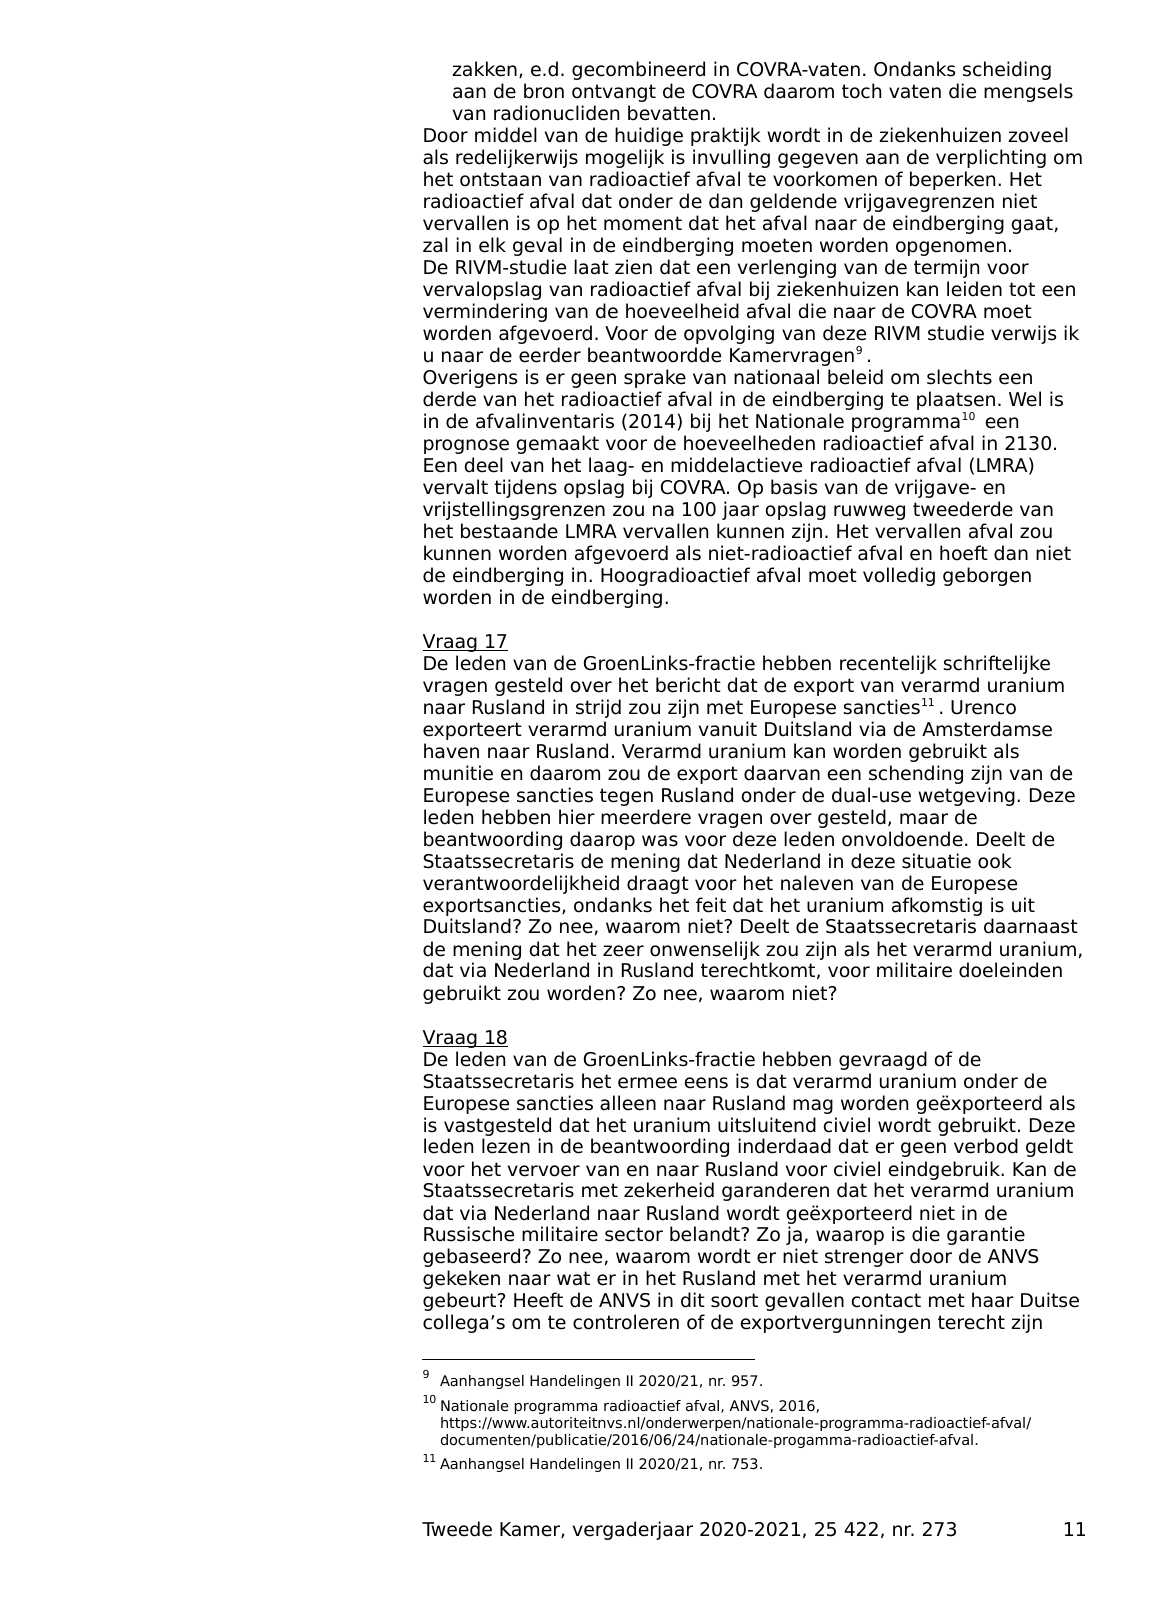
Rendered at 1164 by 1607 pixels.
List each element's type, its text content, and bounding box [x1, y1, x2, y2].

text zakken, e.d. gecombineerd in COVRA-vaten. Ondanks scheiding aan de bron ontvangt de COVRA daarom toch vaten die mengsels van radionucliden bevatten. [422, 59, 1087, 125]
text Aanhangsel Handelingen II 2020/21, nr. 753. [422, 1452, 1087, 1474]
text De leden van de GroenLinks-fractie hebben recentelijk schriftelijke vragen gesteld over het bericht dat de export van verarmd uranium naar Rusland in strijd zou zijn met Europese sancties. Urenco exporteert verarmd uranium vanuit Duitsland via de Amsterdamse haven naar Rusland. Verarmd uranium kan worden gebruikt als munitie en daarom zou de export daarvan een schending zijn van de Europese sancties tegen Rusland onder de dual-use wetgeving. Deze leden hebben hier meerdere vragen over gesteld, maar de beantwoording daarop was voor deze leden onvoldoende. Deelt de Staatssecretaris de mening dat Nederland in deze situatie ook verantwoordelijkheid draagt voor het naleven van de Europese exportsancties, ondanks het feit dat het uranium afkomstig is uit Duitsland? Zo nee, waarom niet? Deelt de Staatssecretaris daarnaast de mening dat het zeer onwenselijk zou zijn als het verarmd uranium, dat via Nederland in Rusland terechtkomt, voor militaire doeleinden gebruikt zou worden? Zo nee, waarom niet? [422, 653, 1087, 1004]
subtitle Vraag 17 [422, 631, 1087, 653]
text De leden van de GroenLinks-fractie hebben gevraagd of de Staatssecretaris het ermee eens is dat verarmd uranium onder de Europese sancties alleen naar Rusland mag worden geëxporteerd als is vastgesteld dat het uranium uitsluitend civiel wordt gebruikt. Deze leden lezen in de beantwoording inderdaad dat er geen verbod geldt voor het vervoer van en naar Rusland voor civiel eindgebruik. Kan de Staatssecretaris met zekerheid garanderen dat het verarmd uranium dat via Nederland naar Rusland wordt geëxporteerd niet in de Russische militaire sector belandt? Zo ja, waarop is die garantie gebaseerd? Zo nee, waarom wordt er niet strenger door de ANVS gekeken naar wat er in het Rusland met het verarmd uranium gebeurt? Heeft de ANVS in dit soort gevallen contact met haar Duitse collega’s om te controleren of de exportvergunningen terecht zijn [422, 1048, 1087, 1334]
text Overigens is er geen sprake van nationaal beleid om slechts een derde van het radioactief afval in de eindberging te plaatsen. Wel is in de afvalinventaris (2014) bij het Nationale programma een prognose gemaakt voor de hoeveelheden radioactief afval in 2130. Een deel van het laag- en middelactieve radioactief afval (LMRA) vervalt tijdens opslag bij COVRA. Op basis van de vrijgave- en vrijstellingsgrenzen zou na 100 jaar opslag ruwweg tweederde van het bestaande LMRA vervallen kunnen zijn. Het vervallen afval zou kunnen worden afgevoerd als niet-radioactief afval en hoeft dan niet de eindberging in. Hoogradioactief afval moet volledig geborgen worden in de eindberging. [422, 367, 1087, 608]
text Door middel van de huidige praktijk wordt in de ziekenhuizen zoveel als redelijkerwijs mogelijk is invulling gegeven aan de verplichting om het ontstaan van radioactief afval te voorkomen of beperken. Het radioactief afval dat onder de dan geldende vrijgavegrenzen niet vervallen is op het moment dat het afval naar de eindberging gaat, zal in elk geval in de eindberging moeten worden opgenomen. [422, 125, 1087, 257]
text Aanhangsel Handelingen II 2020/21, nr. 957. [422, 1368, 1087, 1391]
subtitle Vraag 18 [422, 1027, 1087, 1048]
text De RIVM-studie laat zien dat een verlenging van de termijn voor vervalopslag van radioactief afval bij ziekenhuizen kan leiden tot een vermindering van de hoeveelheid afval die naar de COVRA moet worden afgevoerd. Voor de opvolging van deze RIVM studie verwijs ik u naar de eerder beantwoordde Kamervragen. [422, 257, 1087, 367]
text Nationale programma radioactief afval, ANVS, 2016, https://www.autoriteitnvs.nl/onderwerpen/nationale-programma-radioactief-afval/documenten/publicatie/2016/06/24/nationale-progamma-radioactief-afval. [422, 1393, 1087, 1449]
